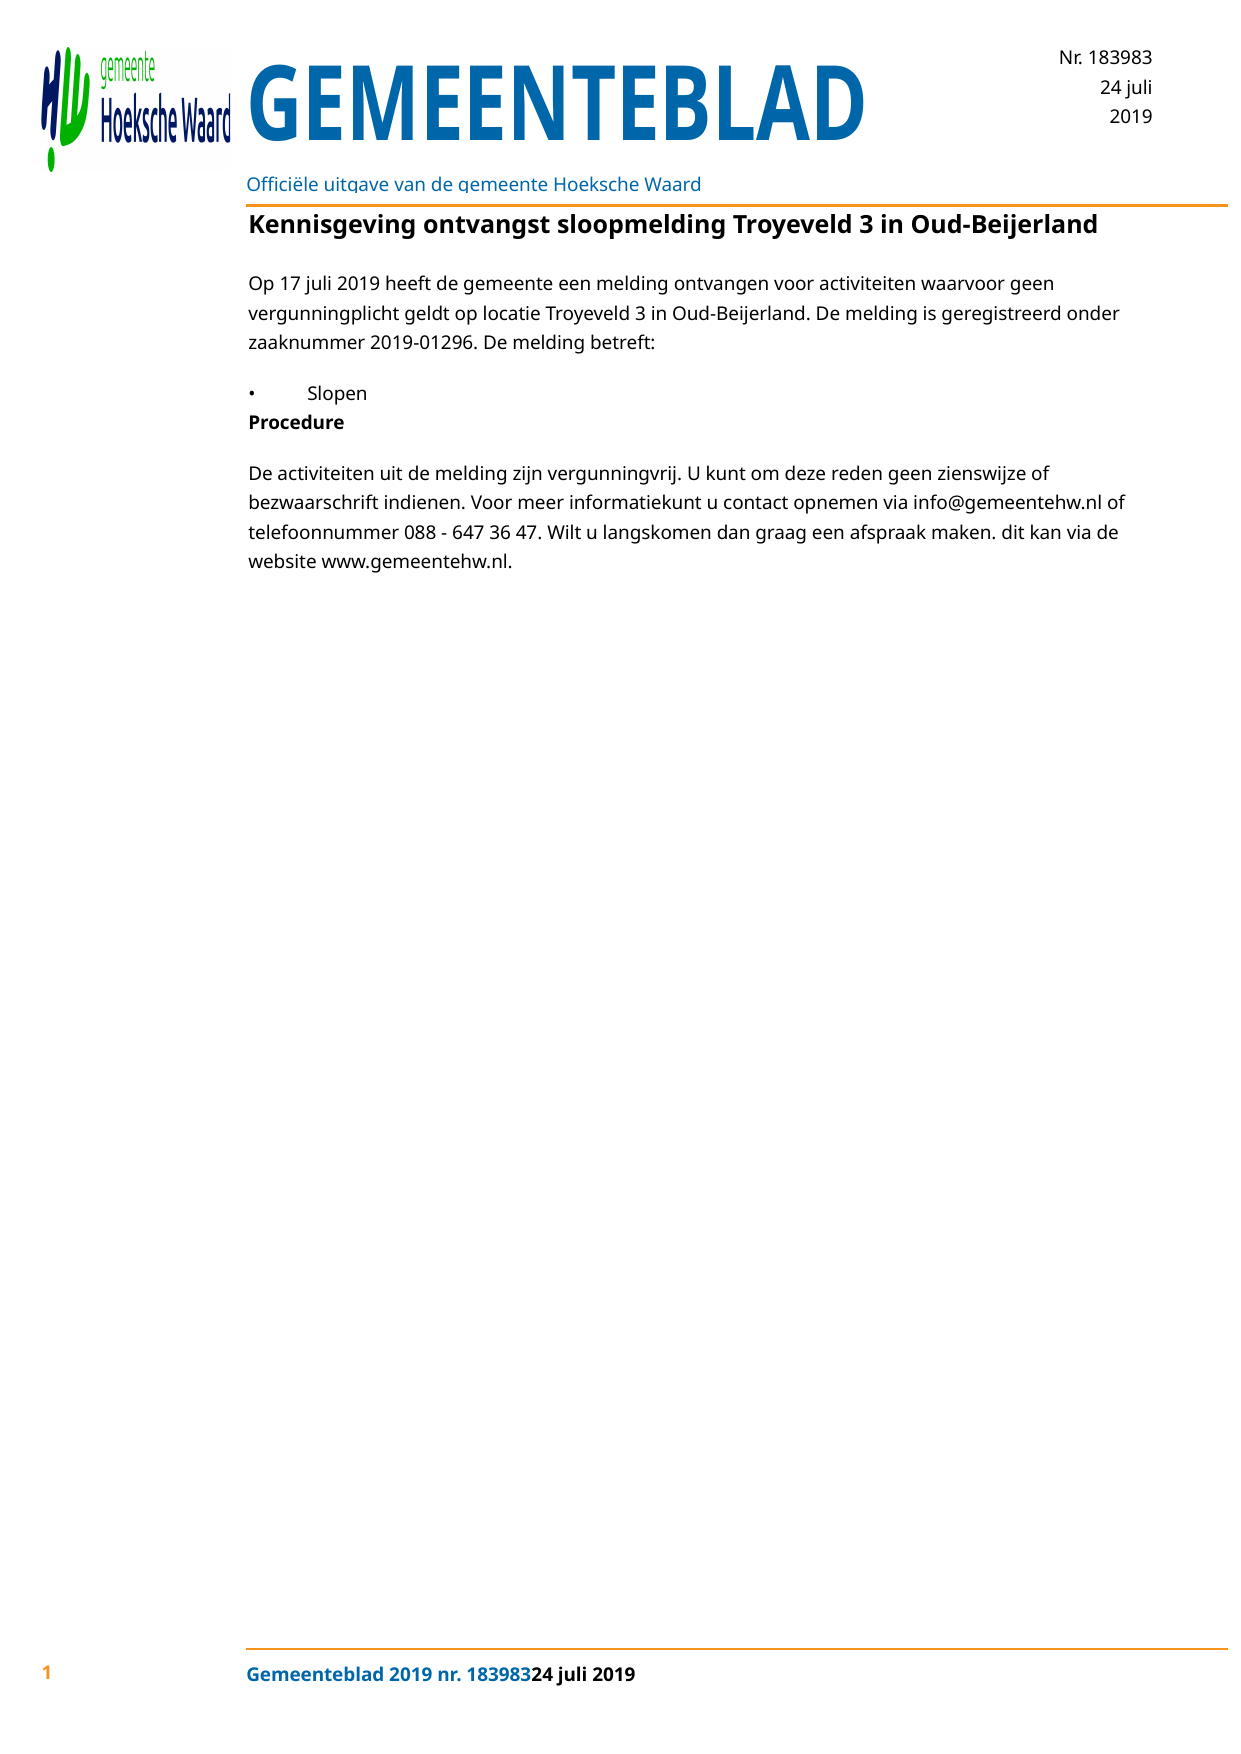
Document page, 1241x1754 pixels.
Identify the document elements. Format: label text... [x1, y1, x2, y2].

text De activiteiten uit de melding zijn vergunningvrij. U kunt om deze reden geen zienswijze of bezwaarschrift indienen. Voor meer informatiekunt u contact opnemen via info@gemeentehw.nl of telefoonnummer 088 - 647 36 47. Wilt u langskomen dan graag een afspraak maken. dit kan via de website www.gemeentehw.nl. [248, 460, 1152, 574]
list Slopen [248, 380, 1152, 406]
text Procedure [248, 409, 1152, 435]
text Op 17 juli 2019 heeft de gemeente een melding ontvangen voor activiteiten waarvoor geen vergunningplicht geldt op locatie Troyeveld 3 in Oud-Beijerland. De melding is geregistreerd onder zaaknummer 2019-01296. De melding betreft: [248, 270, 1152, 355]
text Kennisgeving ontvangst sloopmelding Troyeveld 3 in Oud-Beijerland [248, 207, 1152, 241]
picture [41, 47, 231, 172]
